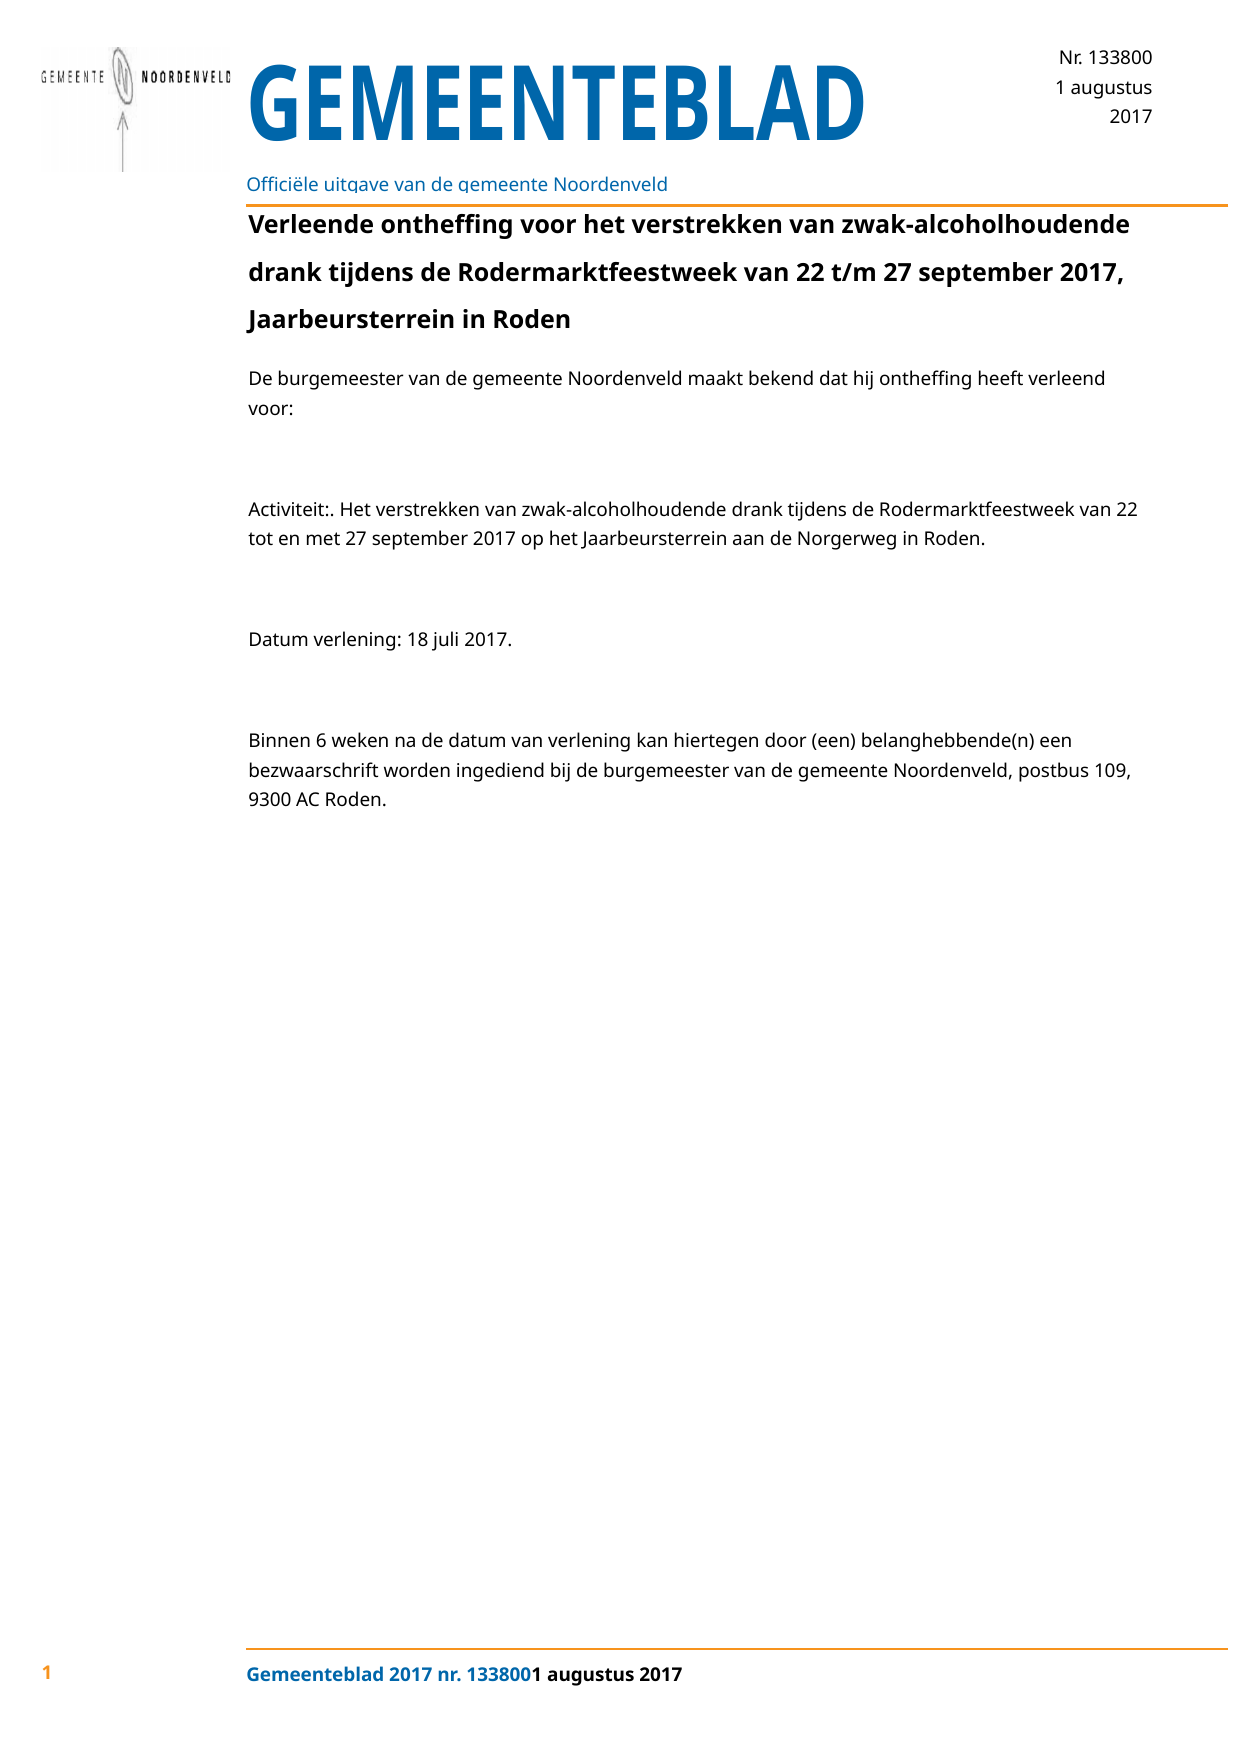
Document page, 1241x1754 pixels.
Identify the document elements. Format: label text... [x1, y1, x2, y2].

picture [41, 47, 231, 172]
text Datum verlening: 18 juli 2017. [248, 626, 1152, 652]
text Binnen 6 weken na de datum van verlening kan hiertegen door (een) belanghebbende(n) een bezwaarschrift worden ingediend bij de burgemeester van de gemeente Noordenveld, postbus 109, 9300 AC Roden. [248, 727, 1152, 812]
text Activiteit:. Het verstrekken van zwak-alcoholhoudende drank tijdens de Rodermarktfeestweek van 22 tot en met 27 september 2017 op het Jaarbeursterrein aan de Norgerweg in Roden. [248, 496, 1152, 551]
text De burgemeester van de gemeente Noordenveld maakt bekend dat hij ontheffing heeft verleend voor: [248, 366, 1152, 421]
text Verleende ontheffing voor het verstrekken van zwak-alcoholhoudende drank tijdens de Rodermarktfeestweek van 22 t/m 27 september 2017, Jaarbeursterrein in Roden [248, 207, 1152, 336]
